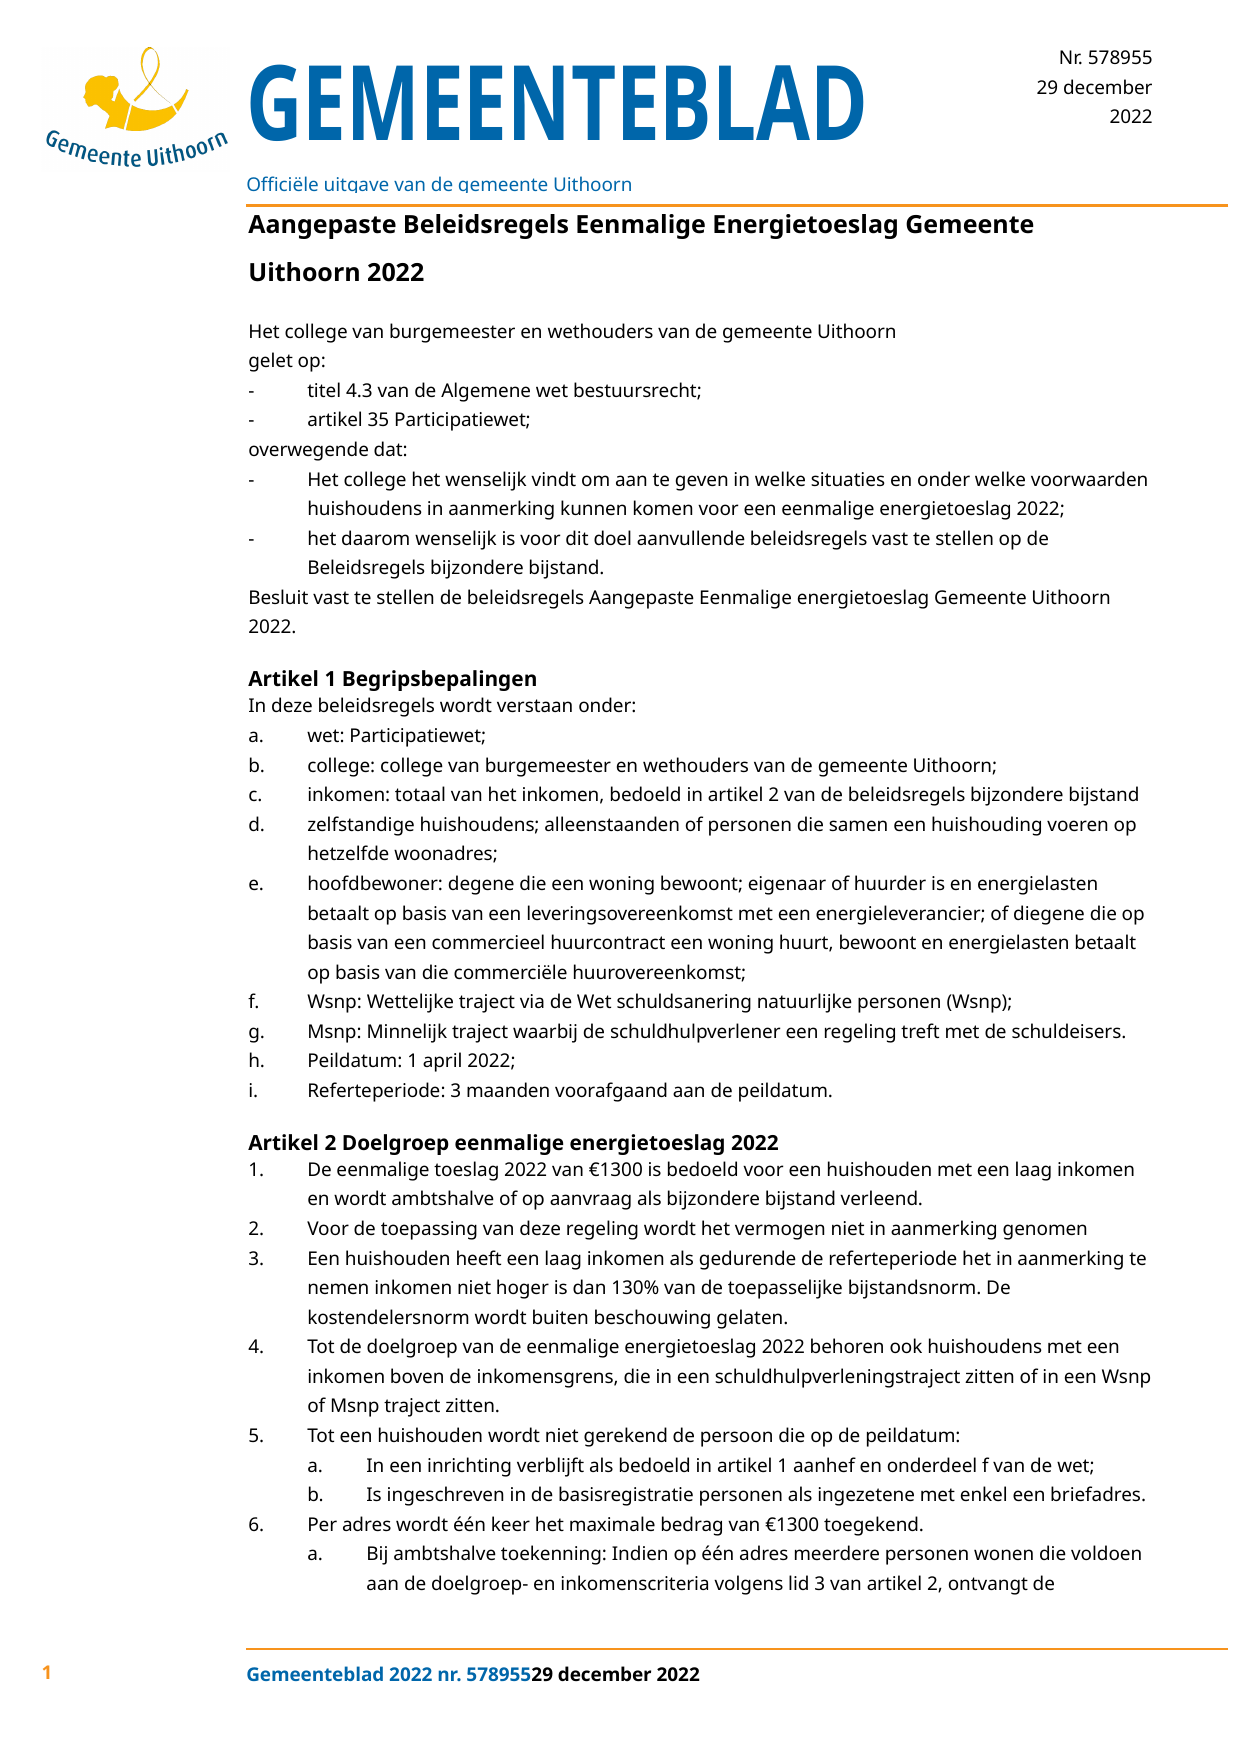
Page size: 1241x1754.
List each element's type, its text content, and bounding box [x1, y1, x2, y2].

list Een huishouden heeft een laag inkomen als gedurende de referteperiode het in aanmerking te nemen inkomen niet hoger is dan 130% van de toepasselijke bijstandsnorm. De kostendelersnorm wordt buiten beschouwing gelaten. [248, 1245, 1152, 1330]
list In een inrichting verblijft als bedoeld in artikel 1 aanhef en onderdeel f van de wet; [307, 1452, 1152, 1478]
list titel 4.3 van de Algemene wet bestuursrecht; [248, 377, 1152, 403]
text Aangepaste Beleidsregels Eenmalige Energietoeslag Gemeente Uithoorn 2022 [248, 207, 1152, 288]
list artikel 35 Participatiewet; [248, 407, 1152, 432]
list inkomen: totaal van het inkomen, bedoeld in artikel 2 van de beleidsregels bijzondere bijstand [248, 781, 1152, 807]
text Het college van burgemeester en wethouders van de gemeente Uithoorn [248, 318, 1152, 344]
list het daarom wenselijk is voor dit doel aanvullende beleidsregels vast te stellen op de Beleidsregels bijzondere bijstand. [248, 525, 1152, 580]
list hoofdbewoner: degene die een woning bewoont; eigenaar of huurder is en energielasten betaalt op basis van een leveringsovereenkomst met een energieleverancier; of diegene die op basis van een commercieel huurcontract een woning huurt, bewoont en energielasten betaalt op basis van die commerciële huurovereenkomst; [248, 870, 1152, 984]
text overwegende dat: [248, 436, 1152, 462]
list Bij ambtshalve toekenning: Indien op één adres meerdere personen wonen die voldoen aan de doelgroep- en inkomenscriteria volgens lid 3 van artikel 2, ontvangt de [307, 1541, 1152, 1596]
list Tot de doelgroep van de eenmalige energietoeslag 2022 behoren ook huishoudens met een inkomen boven de inkomensgrens, die in een schuldhulpverleningstraject zitten of in een Wsnp of Msnp traject zitten. [248, 1333, 1152, 1418]
text In deze beleidsregels wordt verstaan onder: [248, 693, 1152, 718]
list zelfstandige huishoudens; alleenstaanden of personen die samen een huishouding voeren op hetzelfde woonadres; [248, 811, 1152, 866]
list college: college van burgemeester en wethouders van de gemeente Uithoorn; [248, 752, 1152, 777]
list Msnp: Minnelijk traject waarbij de schuldhulpverlener een regeling treft met de schuldeisers. [248, 1018, 1152, 1044]
list Wsnp: Wettelijke traject via de Wet schuldsanering natuurlijke personen (Wsnp); [248, 988, 1152, 1014]
list Peildatum: 1 april 2022; [248, 1048, 1152, 1073]
list Per adres wordt één keer het maximale bedrag van €1300 toegekend. [248, 1511, 1152, 1537]
picture [41, 47, 231, 172]
list Tot een huishouden wordt niet gerekend de persoon die op de peildatum: [248, 1422, 1152, 1448]
list wet: Participatiewet; [248, 722, 1152, 748]
list Referteperiode: 3 maanden voorafgaand aan de peildatum. [248, 1077, 1152, 1103]
list Het college het wenselijk vindt om aan te geven in welke situaties en onder welke voorwaarden huishoudens in aanmerking kunnen komen voor een eenmalige energietoeslag 2022; [248, 466, 1152, 521]
text Artikel 1 Begripsbepalingen [248, 664, 1152, 693]
text Besluit vast te stellen de beleidsregels Aangepaste Eenmalige energietoeslag Gemeente Uithoorn 2022. [248, 584, 1152, 639]
text gelet op: [248, 347, 1152, 373]
list Voor de toepassing van deze regeling wordt het vermogen niet in aanmerking genomen [248, 1215, 1152, 1241]
list De eenmalige toeslag 2022 van €1300 is bedoeld voor een huishouden met een laag inkomen en wordt ambtshalve of op aanvraag als bijzondere bijstand verleend. [248, 1156, 1152, 1211]
text Artikel 2 Doelgroep eenmalige energietoeslag 2022 [248, 1128, 1152, 1156]
list Is ingeschreven in de basisregistratie personen als ingezetene met enkel een briefadres. [307, 1481, 1152, 1507]
